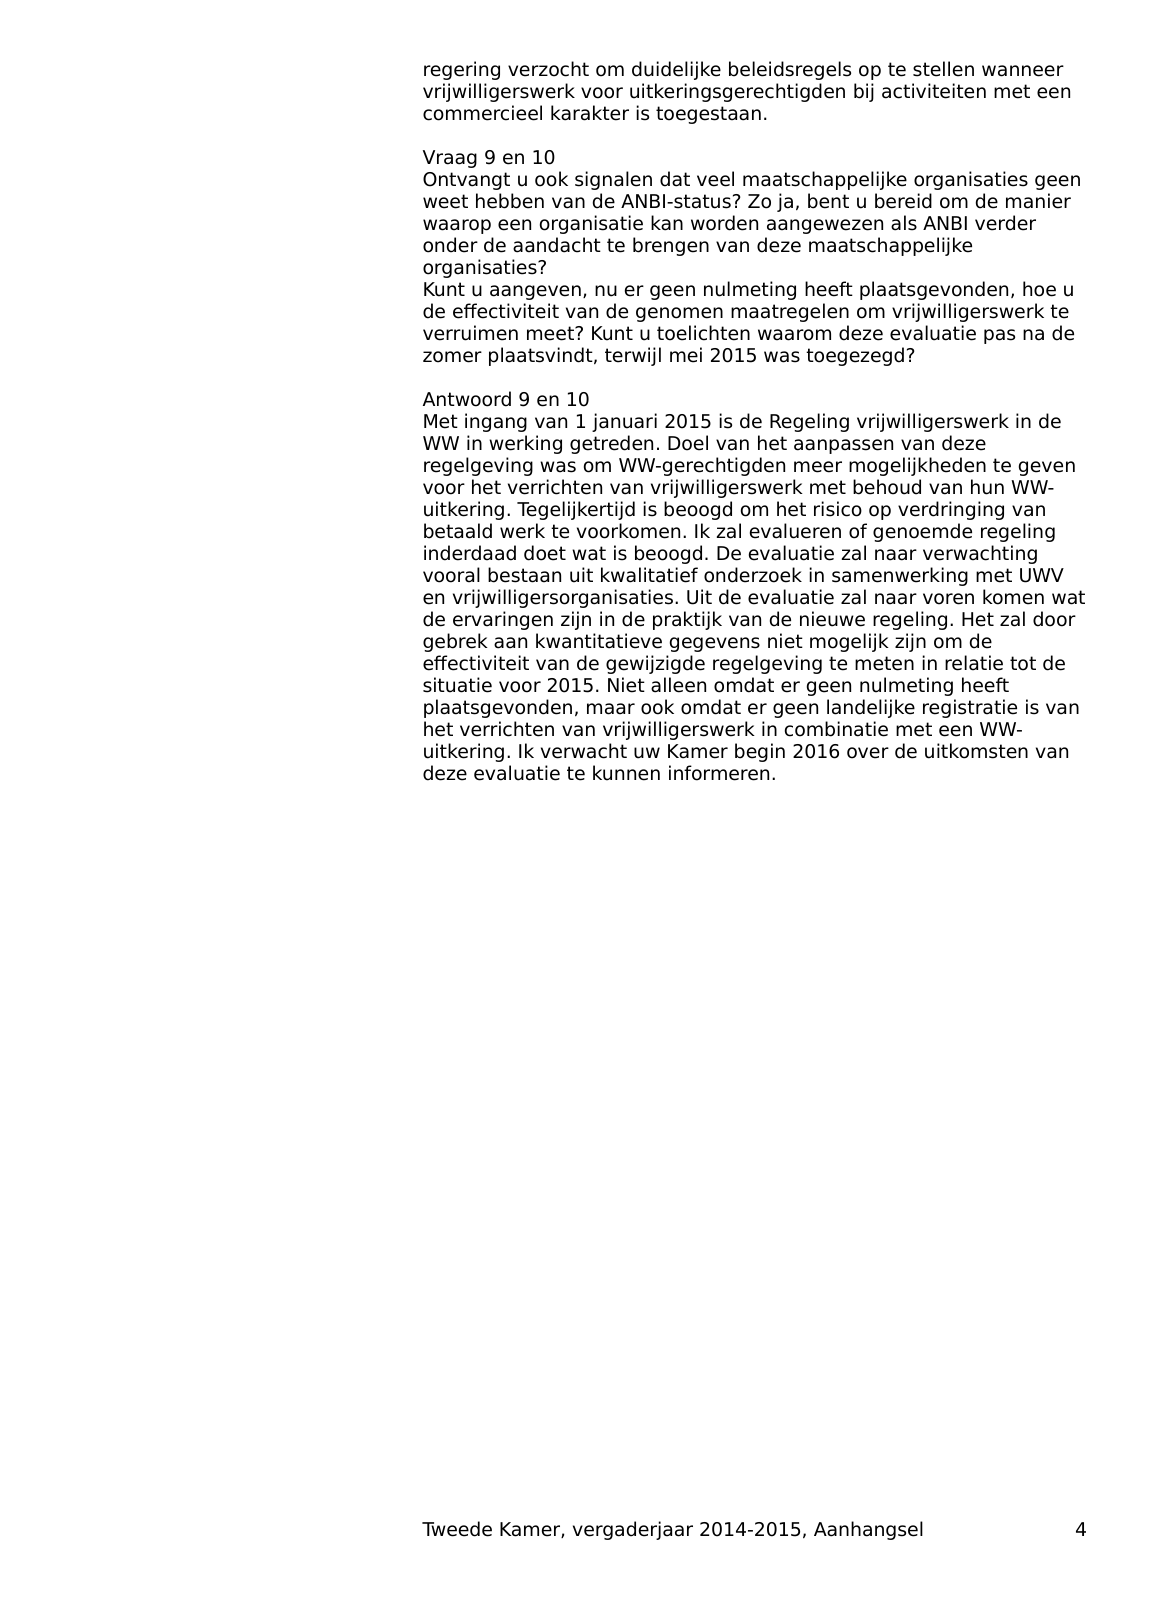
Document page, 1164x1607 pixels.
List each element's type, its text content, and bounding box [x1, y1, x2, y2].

text regering verzocht om duidelijke beleidsregels op te stellen wanneer vrijwilligerswerk voor uitkeringsgerechtigden bij activiteiten met een commercieel karakter is toegestaan. [422, 59, 1087, 125]
text Vraag 9 en 10 [422, 147, 1087, 169]
text Ontvangt u ook signalen dat veel maatschappelijke organisaties geen weet hebben van de ANBI-status? Zo ja, bent u bereid om de manier waarop een organisatie kan worden aangewezen als ANBI verder onder de aandacht te brengen van deze maatschappelijke organisaties? [422, 169, 1087, 279]
text Antwoord 9 en 10 [422, 389, 1087, 411]
text Met ingang van 1 januari 2015 is de Regeling vrijwilligerswerk in de WW in werking getreden. Doel van het aanpassen van deze regelgeving was om WW-gerechtigden meer mogelijkheden te geven voor het verrichten van vrijwilligerswerk met behoud van hun WW-uitkering. Tegelijkertijd is beoogd om het risico op verdringing van betaald werk te voorkomen. Ik zal evalueren of genoemde regeling inderdaad doet wat is beoogd. De evaluatie zal naar verwachting vooral bestaan uit kwalitatief onderzoek in samenwerking met UWV en vrijwilligersorganisaties. Uit de evaluatie zal naar voren komen wat de ervaringen zijn in de praktijk van de nieuwe regeling. Het zal door gebrek aan kwantitatieve gegevens niet mogelijk zijn om de effectiviteit van de gewijzigde regelgeving te meten in relatie tot de situatie voor 2015. Niet alleen omdat er geen nulmeting heeft plaatsgevonden, maar ook omdat er geen landelijke registratie is van het verrichten van vrijwilligerswerk in combinatie met een WW-uitkering. Ik verwacht uw Kamer begin 2016 over de uitkomsten van deze evaluatie te kunnen informeren. [422, 411, 1087, 785]
text Kunt u aangeven, nu er geen nulmeting heeft plaatsgevonden, hoe u de effectiviteit van de genomen maatregelen om vrijwilligerswerk te verruimen meet? Kunt u toelichten waarom deze evaluatie pas na de zomer plaatsvindt, terwijl mei 2015 was toegezegd? [422, 279, 1087, 367]
